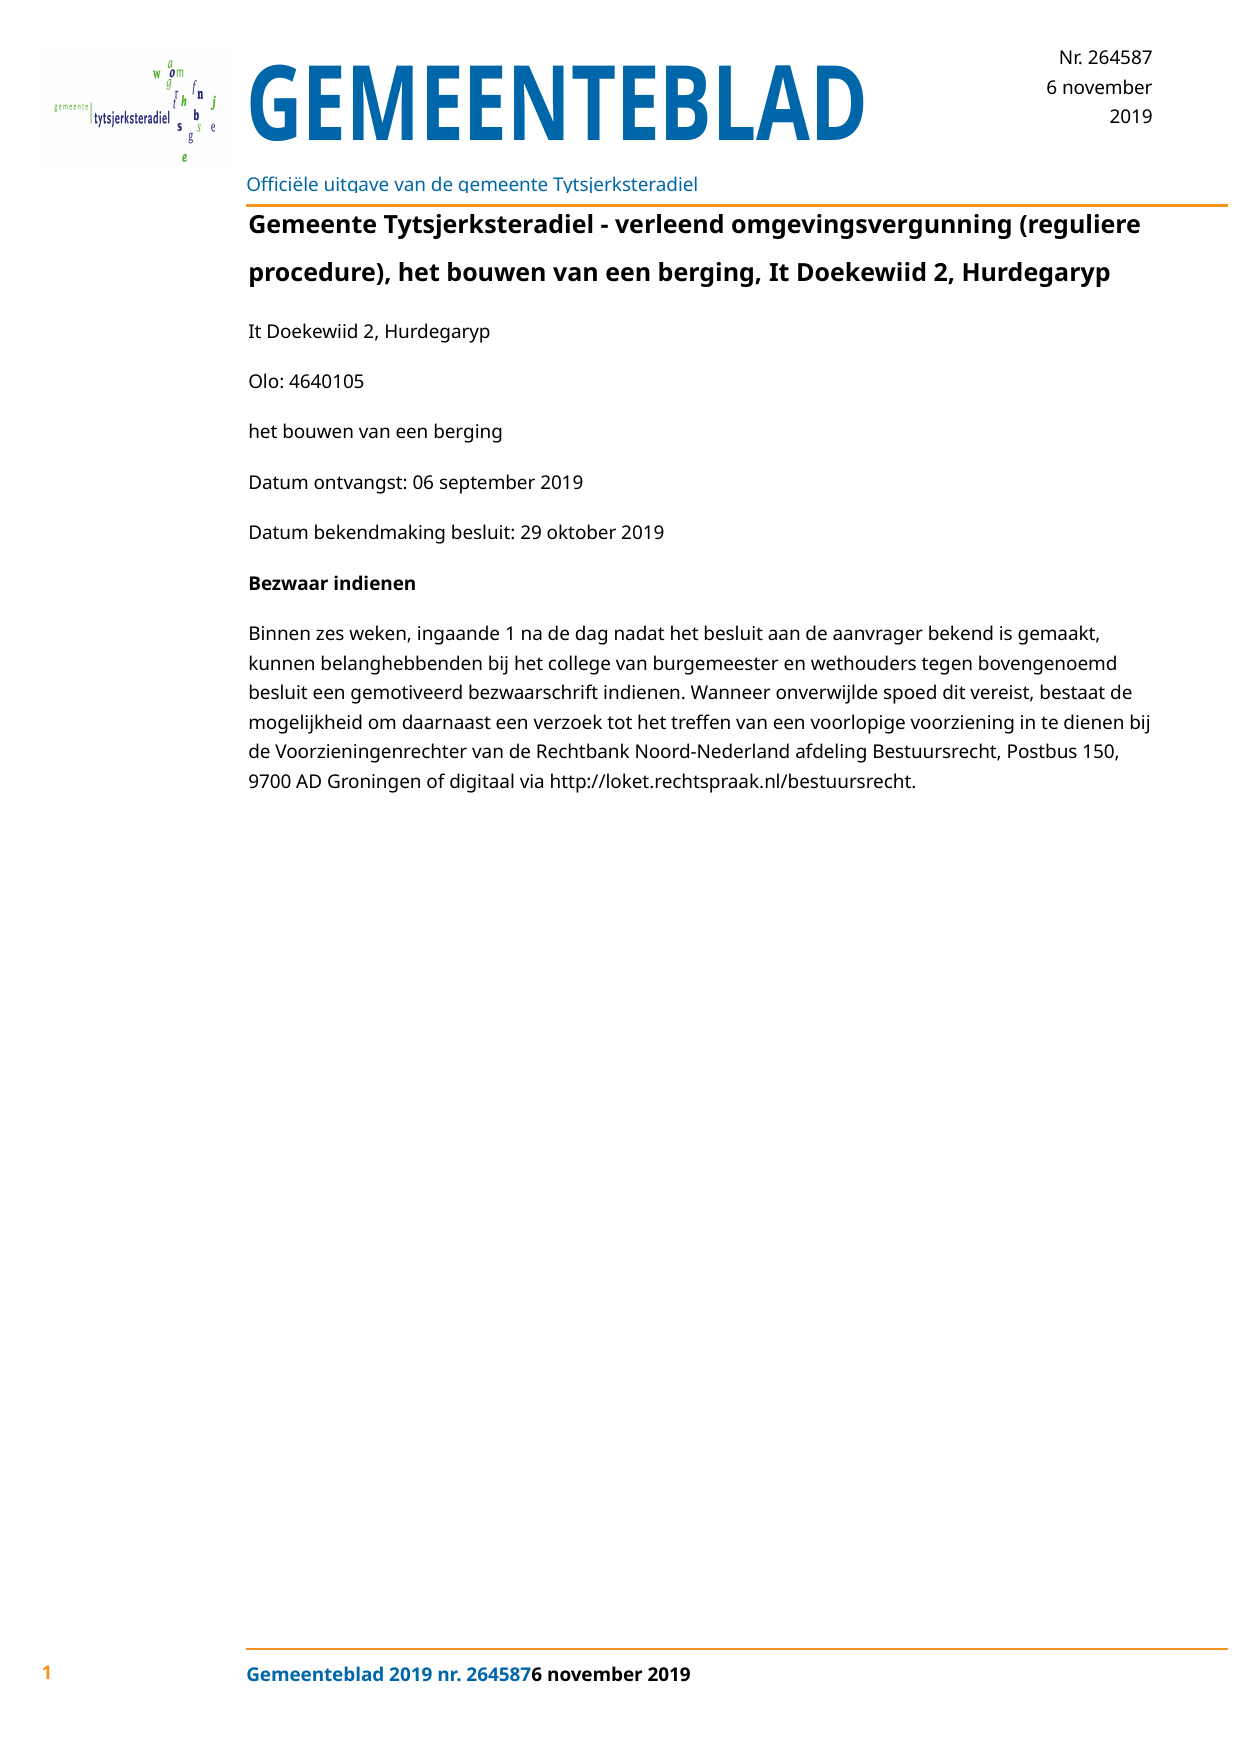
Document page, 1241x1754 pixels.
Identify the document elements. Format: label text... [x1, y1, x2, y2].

text It Doekewiid 2, Hurdegaryp [248, 318, 1152, 344]
picture [41, 47, 231, 172]
text Gemeente Tytsjerksteradiel - verleend omgevingsvergunning (reguliere procedure), het bouwen van een berging, It Doekewiid 2, Hurdegaryp [248, 207, 1152, 288]
text Olo: 4640105 [248, 368, 1152, 394]
text Bezwaar indienen [248, 570, 1152, 596]
text Datum ontvangst: 06 september 2019 [248, 469, 1152, 495]
text Datum bekendmaking besluit: 29 oktober 2019 [248, 519, 1152, 545]
text Binnen zes weken, ingaande 1 na de dag nadat het besluit aan de aanvrager bekend is gemaakt, kunnen belanghebbenden bij het college van burgemeester en wethouders tegen bovengenoemd besluit een gemotiveerd bezwaarschrift indienen. Wanneer onverwijlde spoed dit vereist, bestaat de mogelijkheid om daarnaast een verzoek tot het treffen van een voorlopige voorziening in te dienen bij de Voorzieningenrechter van de Rechtbank Noord-Nederland afdeling Bestuursrecht, Postbus 150, 9700 AD Groningen of digitaal via http://loket.rechtspraak.nl/bestuursrecht. [248, 620, 1152, 794]
text het bouwen van een berging [248, 419, 1152, 444]
